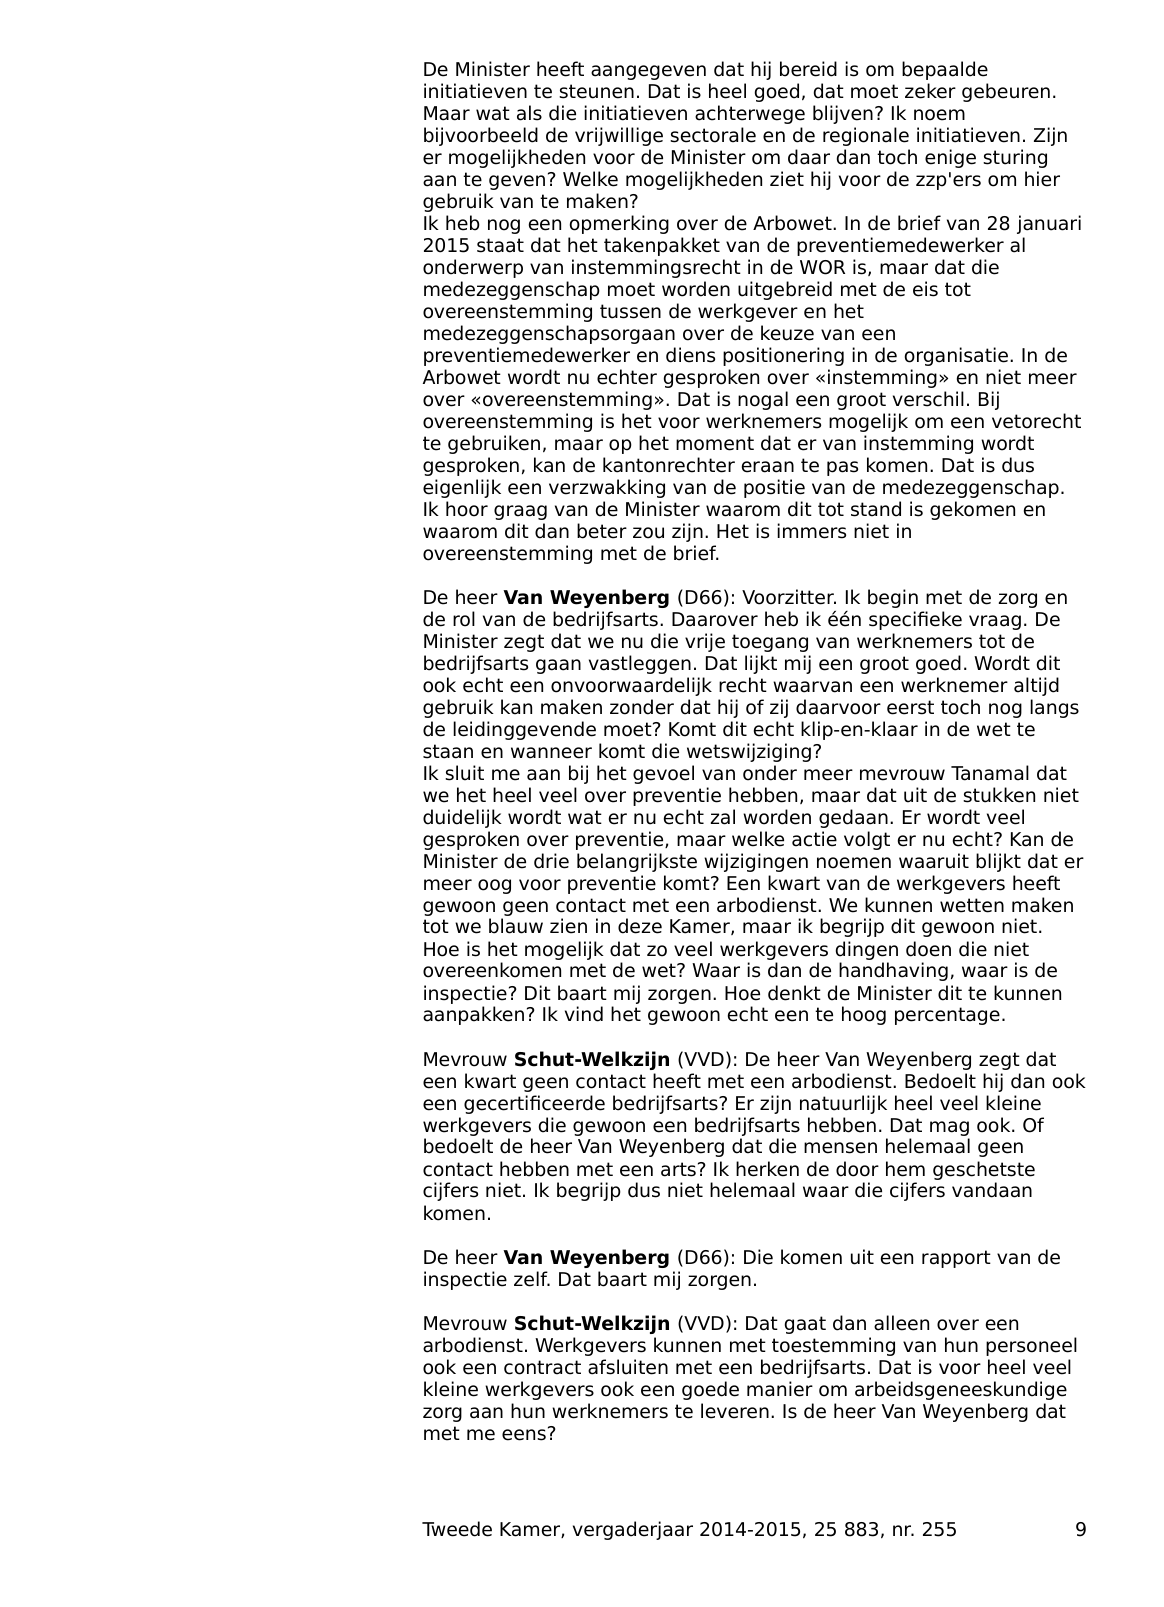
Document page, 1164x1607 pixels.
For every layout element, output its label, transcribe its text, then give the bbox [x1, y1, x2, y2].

text Mevrouw Schut-Welkzijn (VVD): De heer Van Weyenberg zegt dat een kwart geen contact heeft met een arbodienst. Bedoelt hij dan ook een gecertificeerde bedrijfsarts? Er zijn natuurlijk heel veel kleine werkgevers die gewoon een bedrijfsarts hebben. Dat mag ook. Of bedoelt de heer Van Weyenberg dat die mensen helemaal geen contact hebben met een arts? Ik herken de door hem geschetste cijfers niet. Ik begrijp dus niet helemaal waar die cijfers vandaan komen. [422, 1048, 1087, 1224]
text De heer Van Weyenberg (D66): Die komen uit een rapport van de inspectie zelf. Dat baart mij zorgen. [422, 1247, 1087, 1291]
text De Minister heeft aangegeven dat hij bereid is om bepaalde initiatieven te steunen. Dat is heel goed, dat moet zeker gebeuren. Maar wat als die initiatieven achterwege blijven? Ik noem bijvoorbeeld de vrijwillige sectorale en de regionale initiatieven. Zijn er mogelijkheden voor de Minister om daar dan toch enige sturing aan te geven? Welke mogelijkheden ziet hij voor de zzp'ers om hier gebruik van te maken? [422, 59, 1087, 213]
text De heer Van Weyenberg (D66): Voorzitter. Ik begin met de zorg en de rol van de bedrijfsarts. Daarover heb ik één specifieke vraag. De Minister zegt dat we nu die vrije toegang van werknemers tot de bedrijfsarts gaan vastleggen. Dat lijkt mij een groot goed. Wordt dit ook echt een onvoorwaardelijk recht waarvan een werknemer altijd gebruik kan maken zonder dat hij of zij daarvoor eerst toch nog langs de leidinggevende moet? Komt dit echt klip-en-klaar in de wet te staan en wanneer komt die wetswijziging? [422, 587, 1087, 763]
text Ik heb nog een opmerking over de Arbowet. In de brief van 28 januari 2015 staat dat het takenpakket van de preventiemedewerker al onderwerp van instemmingsrecht in de WOR is, maar dat die medezeggenschap moet worden uitgebreid met de eis tot overeenstemming tussen de werkgever en het medezeggenschapsorgaan over de keuze van een preventiemedewerker en diens positionering in de organisatie. In de Arbowet wordt nu echter gesproken over «instemming» en niet meer over «overeenstemming». Dat is nogal een groot verschil. Bij overeenstemming is het voor werknemers mogelijk om een vetorecht te gebruiken, maar op het moment dat er van instemming wordt gesproken, kan de kantonrechter eraan te pas komen. Dat is dus eigenlijk een verzwakking van de positie van de medezeggenschap. Ik hoor graag van de Minister waarom dit tot stand is gekomen en waarom dit dan beter zou zijn. Het is immers niet in overeenstemming met de brief. [422, 213, 1087, 564]
text Ik sluit me aan bij het gevoel van onder meer mevrouw Tanamal dat we het heel veel over preventie hebben, maar dat uit de stukken niet duidelijk wordt wat er nu echt zal worden gedaan. Er wordt veel gesproken over preventie, maar welke actie volgt er nu echt? Kan de Minister de drie belangrijkste wijzigingen noemen waaruit blijkt dat er meer oog voor preventie komt? Een kwart van de werkgevers heeft gewoon geen contact met een arbodienst. We kunnen wetten maken tot we blauw zien in deze Kamer, maar ik begrijp dit gewoon niet. Hoe is het mogelijk dat zo veel werkgevers dingen doen die niet overeenkomen met de wet? Waar is dan de handhaving, waar is de inspectie? Dit baart mij zorgen. Hoe denkt de Minister dit te kunnen aanpakken? Ik vind het gewoon echt een te hoog percentage. [422, 763, 1087, 1026]
text Mevrouw Schut-Welkzijn (VVD): Dat gaat dan alleen over een arbodienst. Werkgevers kunnen met toestemming van hun personeel ook een contract afsluiten met een bedrijfsarts. Dat is voor heel veel kleine werkgevers ook een goede manier om arbeidsgeneeskundige zorg aan hun werknemers te leveren. Is de heer Van Weyenberg dat met me eens? [422, 1313, 1087, 1444]
